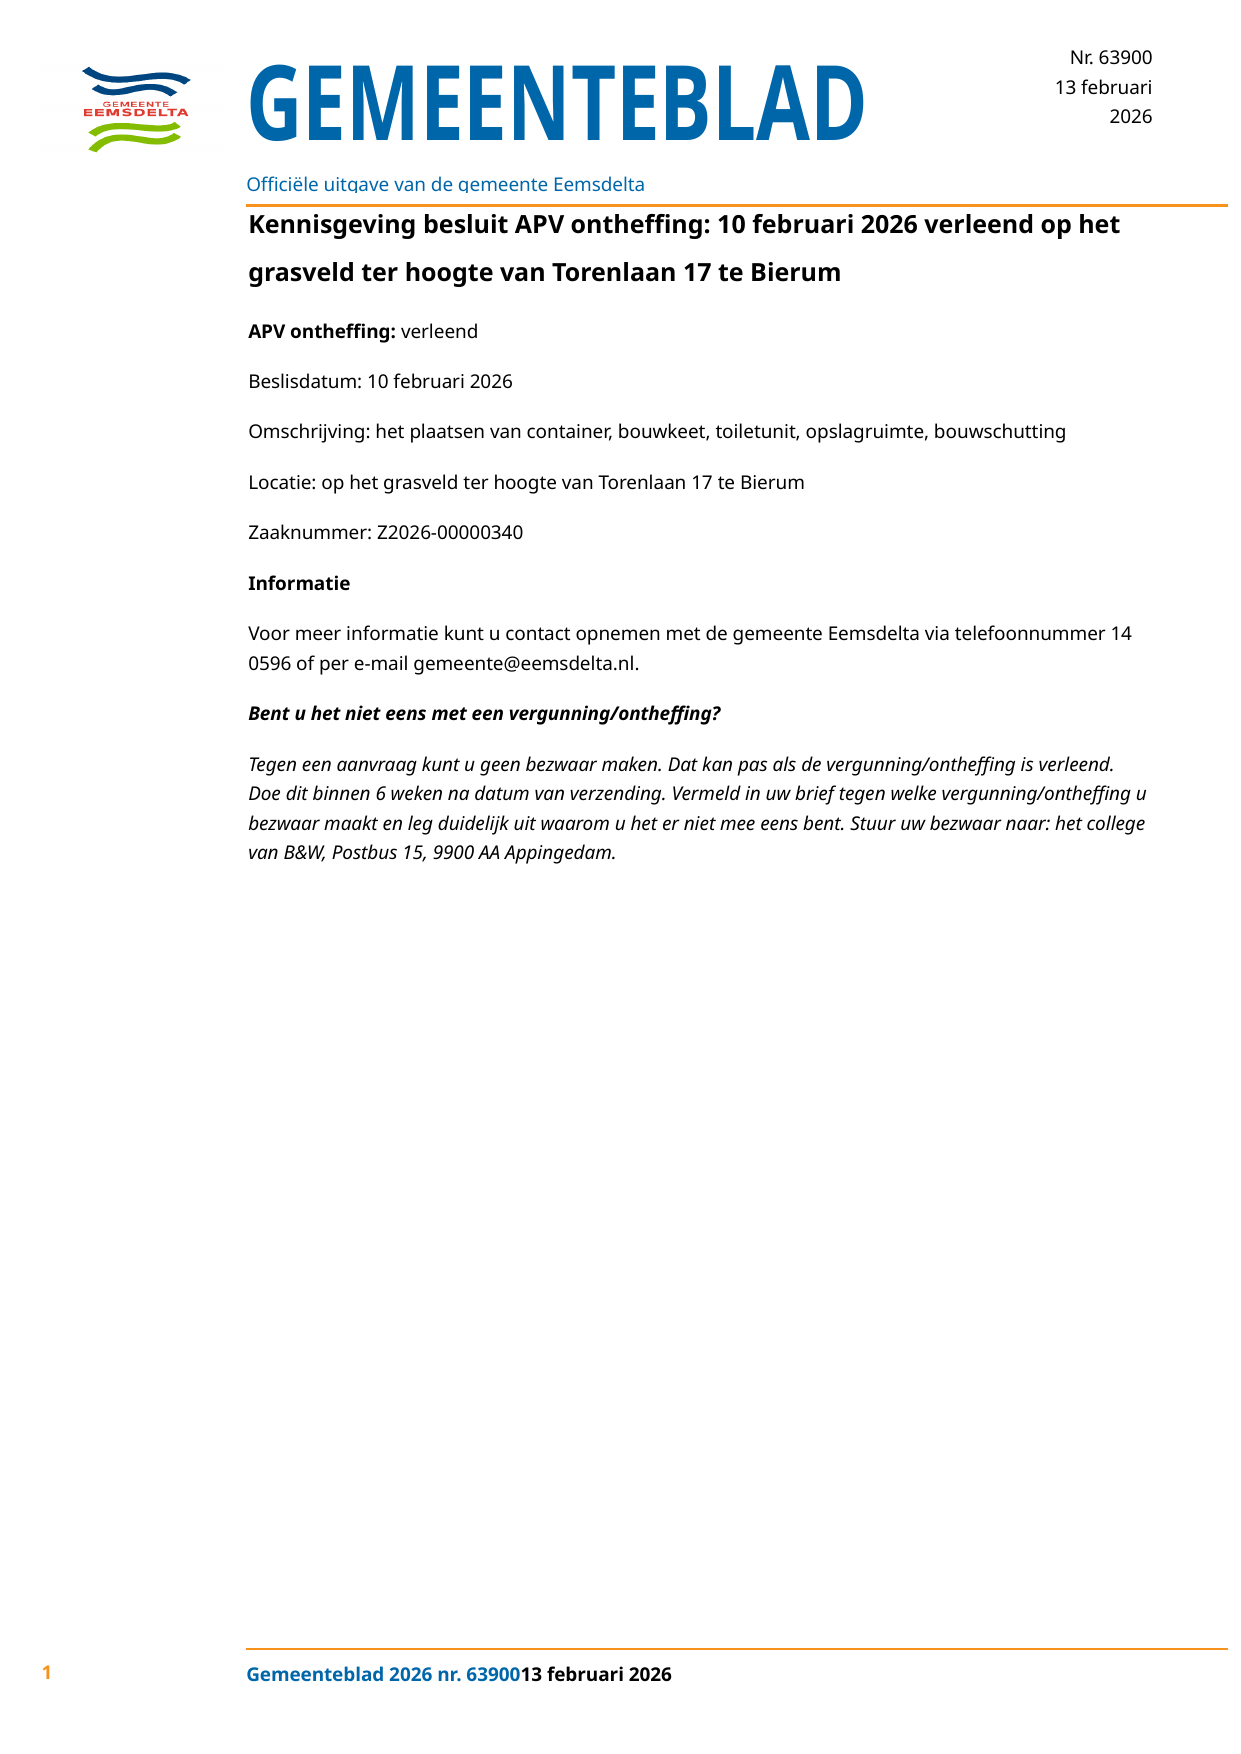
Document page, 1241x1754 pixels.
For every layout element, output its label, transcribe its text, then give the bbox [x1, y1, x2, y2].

text Zaaknummer: Z2026-00000340 [248, 519, 1152, 545]
text Bent u het niet eens met een vergunning/ontheffing? [248, 700, 1152, 726]
text Voor meer informatie kunt u contact opnemen met de gemeente Eemsdelta via telefoonnummer 14 0596 of per e-mail gemeente@eemsdelta.nl. [248, 620, 1152, 676]
text Beslisdatum: 10 februari 2026 [248, 368, 1152, 394]
picture [41, 47, 231, 172]
text Informatie [248, 570, 1152, 596]
text APV ontheffing: verleend [248, 318, 1152, 344]
text Tegen een aanvraag kunt u geen bezwaar maken. Dat kan pas als de vergunning/ontheffing is verleend. Doe dit binnen 6 weken na datum van verzending. Vermeld in uw brief tegen welke vergunning/ontheffing u bezwaar maakt en leg duidelijk uit waarom u het er niet mee eens bent. Stuur uw bezwaar naar: het college van B&W, Postbus 15, 9900 AA Appingedam. [248, 751, 1152, 865]
text Kennisgeving besluit APV ontheffing: 10 februari 2026 verleend op het grasveld ter hoogte van Torenlaan 17 te Bierum [248, 207, 1152, 288]
text Omschrijving: het plaatsen van container, bouwkeet, toiletunit, opslagruimte, bouwschutting [248, 419, 1152, 444]
text Locatie: op het grasveld ter hoogte van Torenlaan 17 te Bierum [248, 469, 1152, 495]
